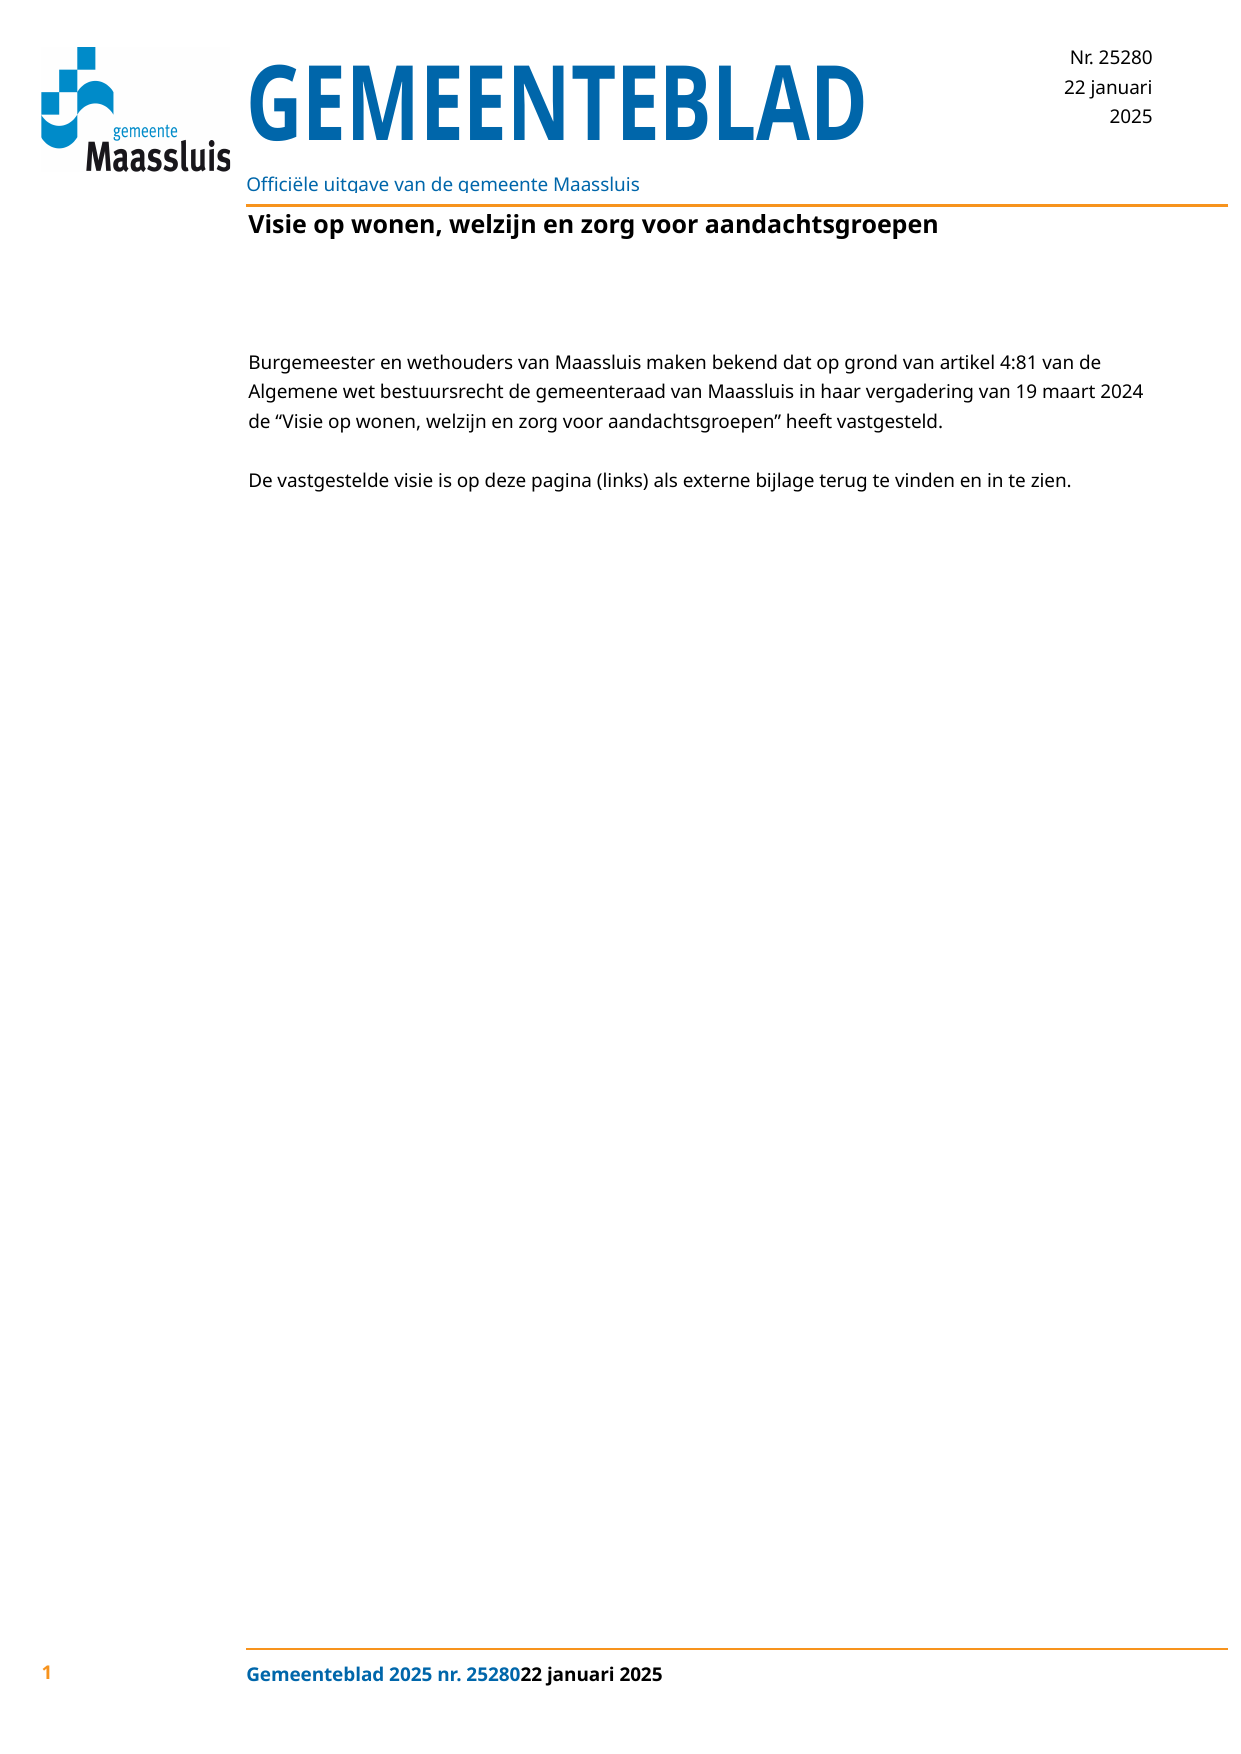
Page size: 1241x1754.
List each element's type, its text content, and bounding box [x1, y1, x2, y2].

text Visie op wonen, welzijn en zorg voor aandachtsgroepen [248, 207, 1152, 241]
picture [41, 47, 77, 92]
picture [41, 47, 231, 172]
text De vastgestelde visie is op deze pagina (links) als externe bijlage terug te vinden en in te zien. [248, 467, 1152, 493]
text Burgemeester en wethouders van Maassluis maken bekend dat op grond van artikel 4:81 van de Algemene wet bestuursrecht de gemeenteraad van Maassluis in haar vergadering van 19 maart 2024 de “Visie op wonen, welzijn en zorg voor aandachtsgroepen” heeft vastgesteld. [248, 349, 1152, 434]
